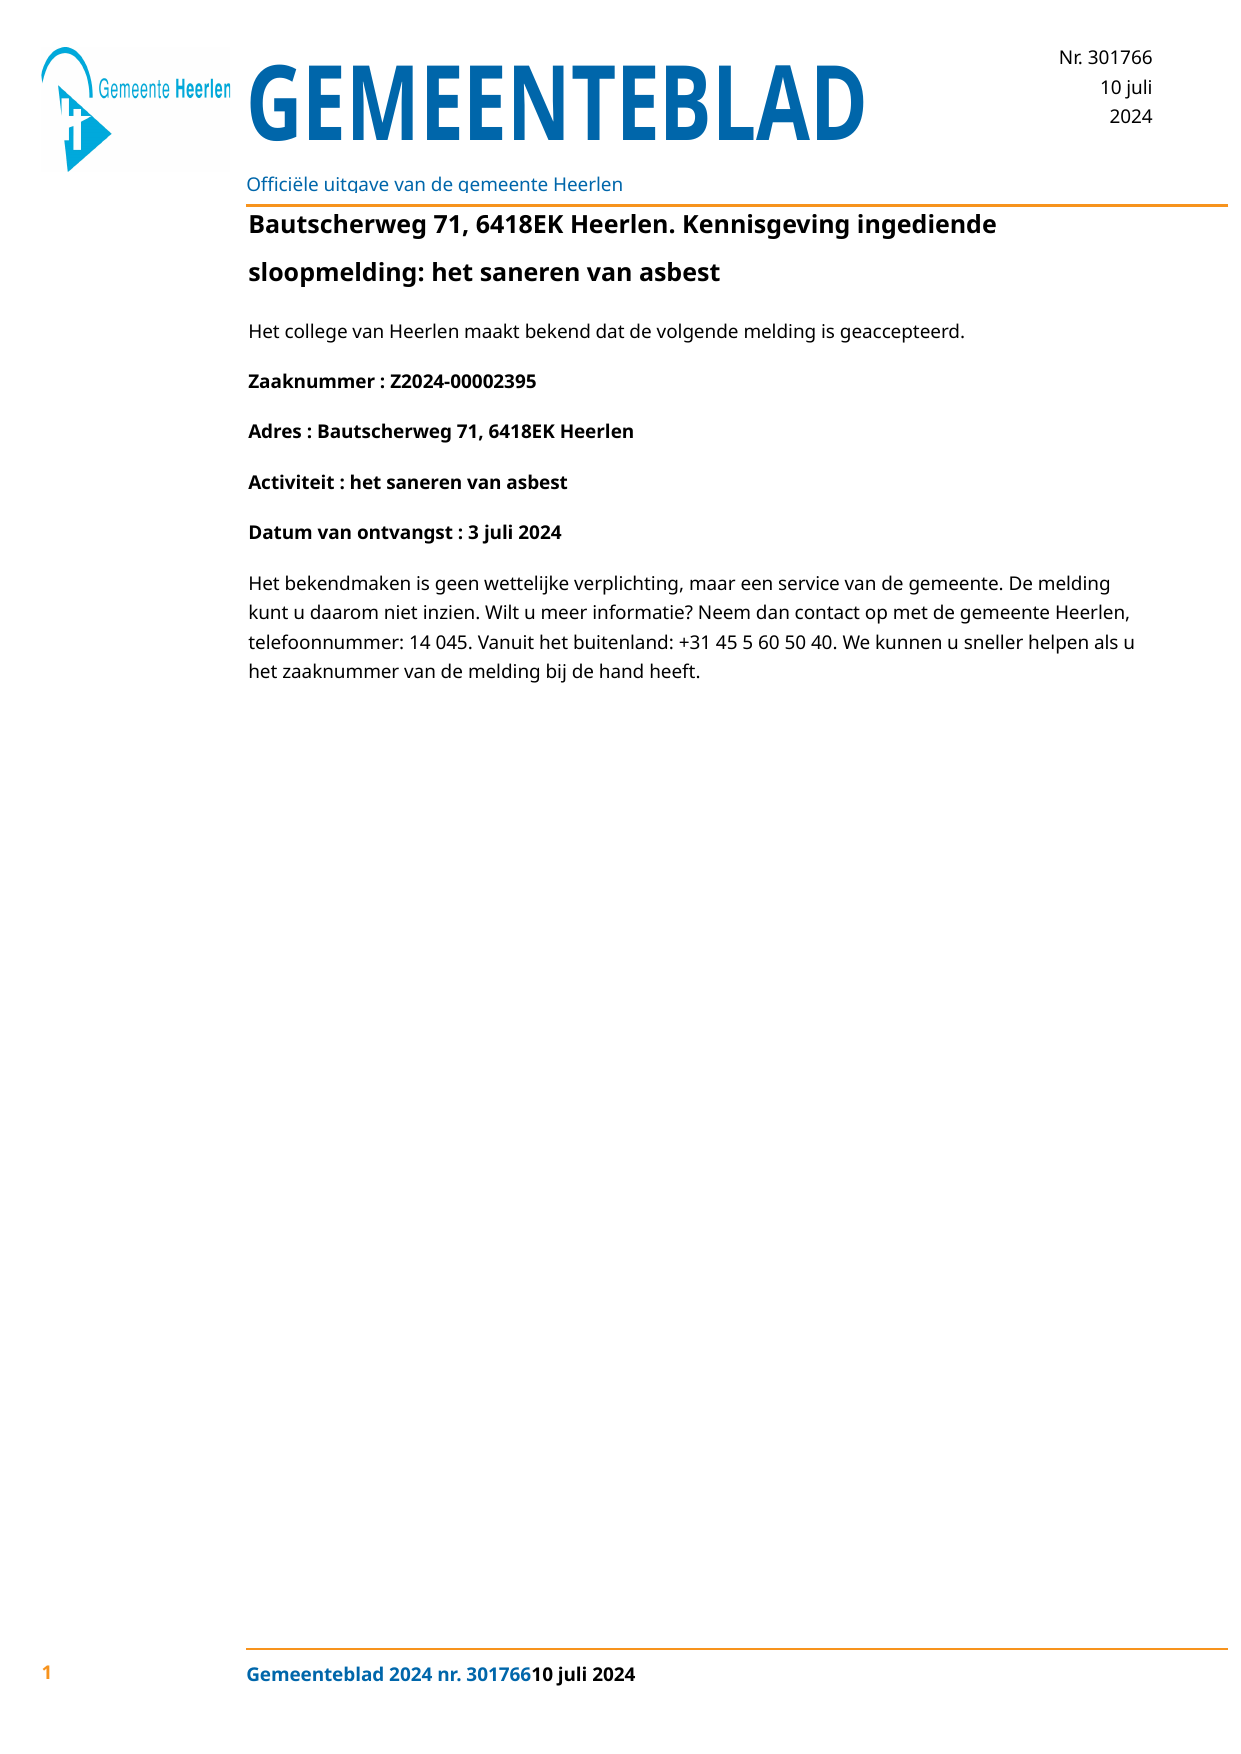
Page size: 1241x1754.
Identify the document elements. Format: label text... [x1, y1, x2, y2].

text Het bekendmaken is geen wettelijke verplichting, maar een service van de gemeente. De melding kunt u daarom niet inzien. Wilt u meer informatie? Neem dan contact op met de gemeente Heerlen, telefoonnummer: 14 045. Vanuit het buitenland: +31 45 5 60 50 40. We kunnen u sneller helpen als u het zaaknummer van de melding bij de hand heeft. [248, 570, 1152, 684]
text Bautscherweg 71, 6418EK Heerlen. Kennisgeving ingediende sloopmelding: het saneren van asbest [248, 207, 1152, 288]
picture [41, 47, 59, 70]
picture [41, 47, 231, 172]
text Adres : Bautscherweg 71, 6418EK Heerlen [248, 419, 1152, 444]
text Datum van ontvangst : 3 juli 2024 [248, 519, 1152, 545]
text Zaaknummer : Z2024-00002395 [248, 368, 1152, 394]
text Activiteit : het saneren van asbest [248, 469, 1152, 495]
text Het college van Heerlen maakt bekend dat de volgende melding is geaccepteerd. [248, 318, 1152, 344]
